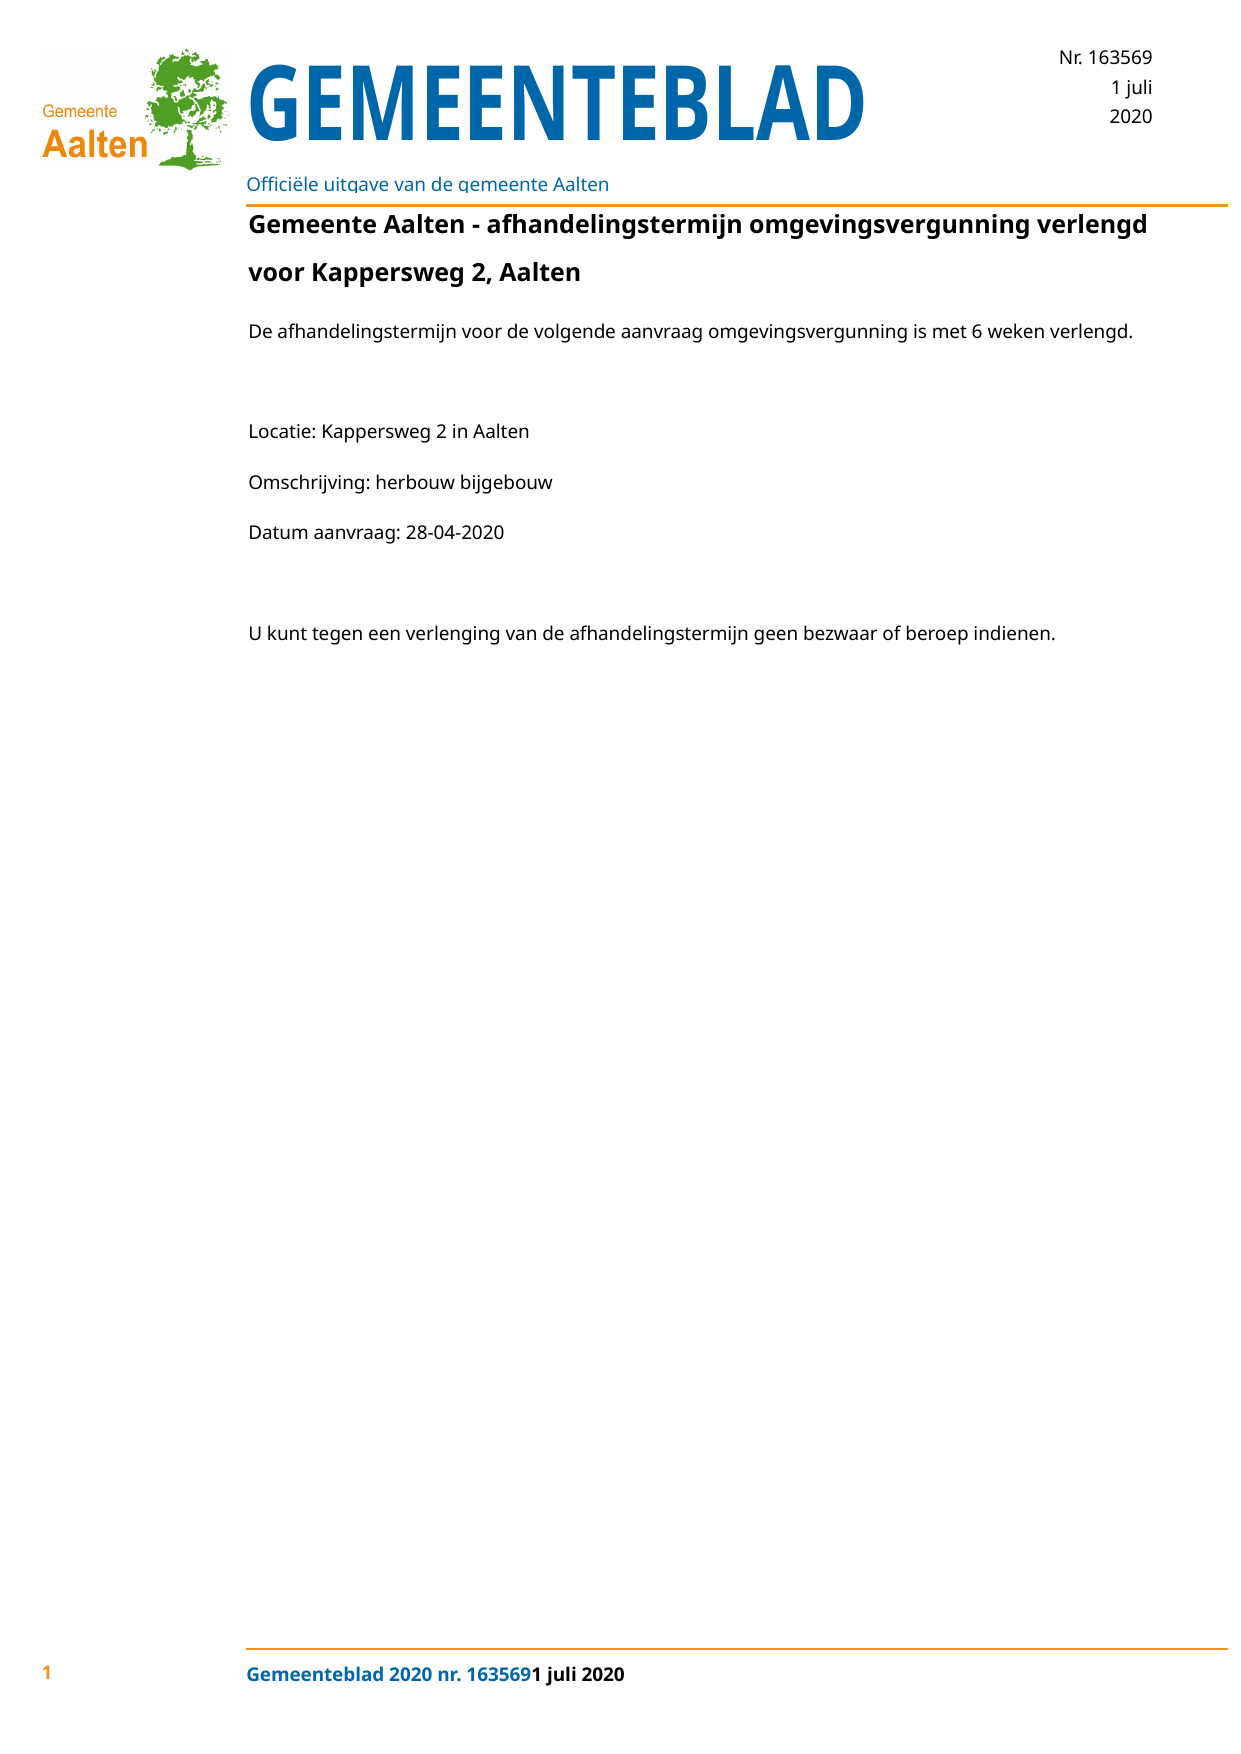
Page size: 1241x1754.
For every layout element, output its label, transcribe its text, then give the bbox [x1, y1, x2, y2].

text Datum aanvraag: 28-04-2020 [248, 519, 1152, 545]
text De afhandelingstermijn voor de volgende aanvraag omgevingsvergunning is met 6 weken verlengd. [248, 318, 1152, 344]
text Gemeente Aalten - afhandelingstermijn omgevingsvergunning verlengd voor Kappersweg 2, Aalten [248, 207, 1152, 288]
picture [41, 47, 231, 172]
text Locatie: Kappersweg 2 in Aalten [248, 419, 1152, 444]
text Omschrijving: herbouw bijgebouw [248, 469, 1152, 495]
text U kunt tegen een verlenging van de afhandelingstermijn geen bezwaar of beroep indienen. [248, 620, 1152, 646]
